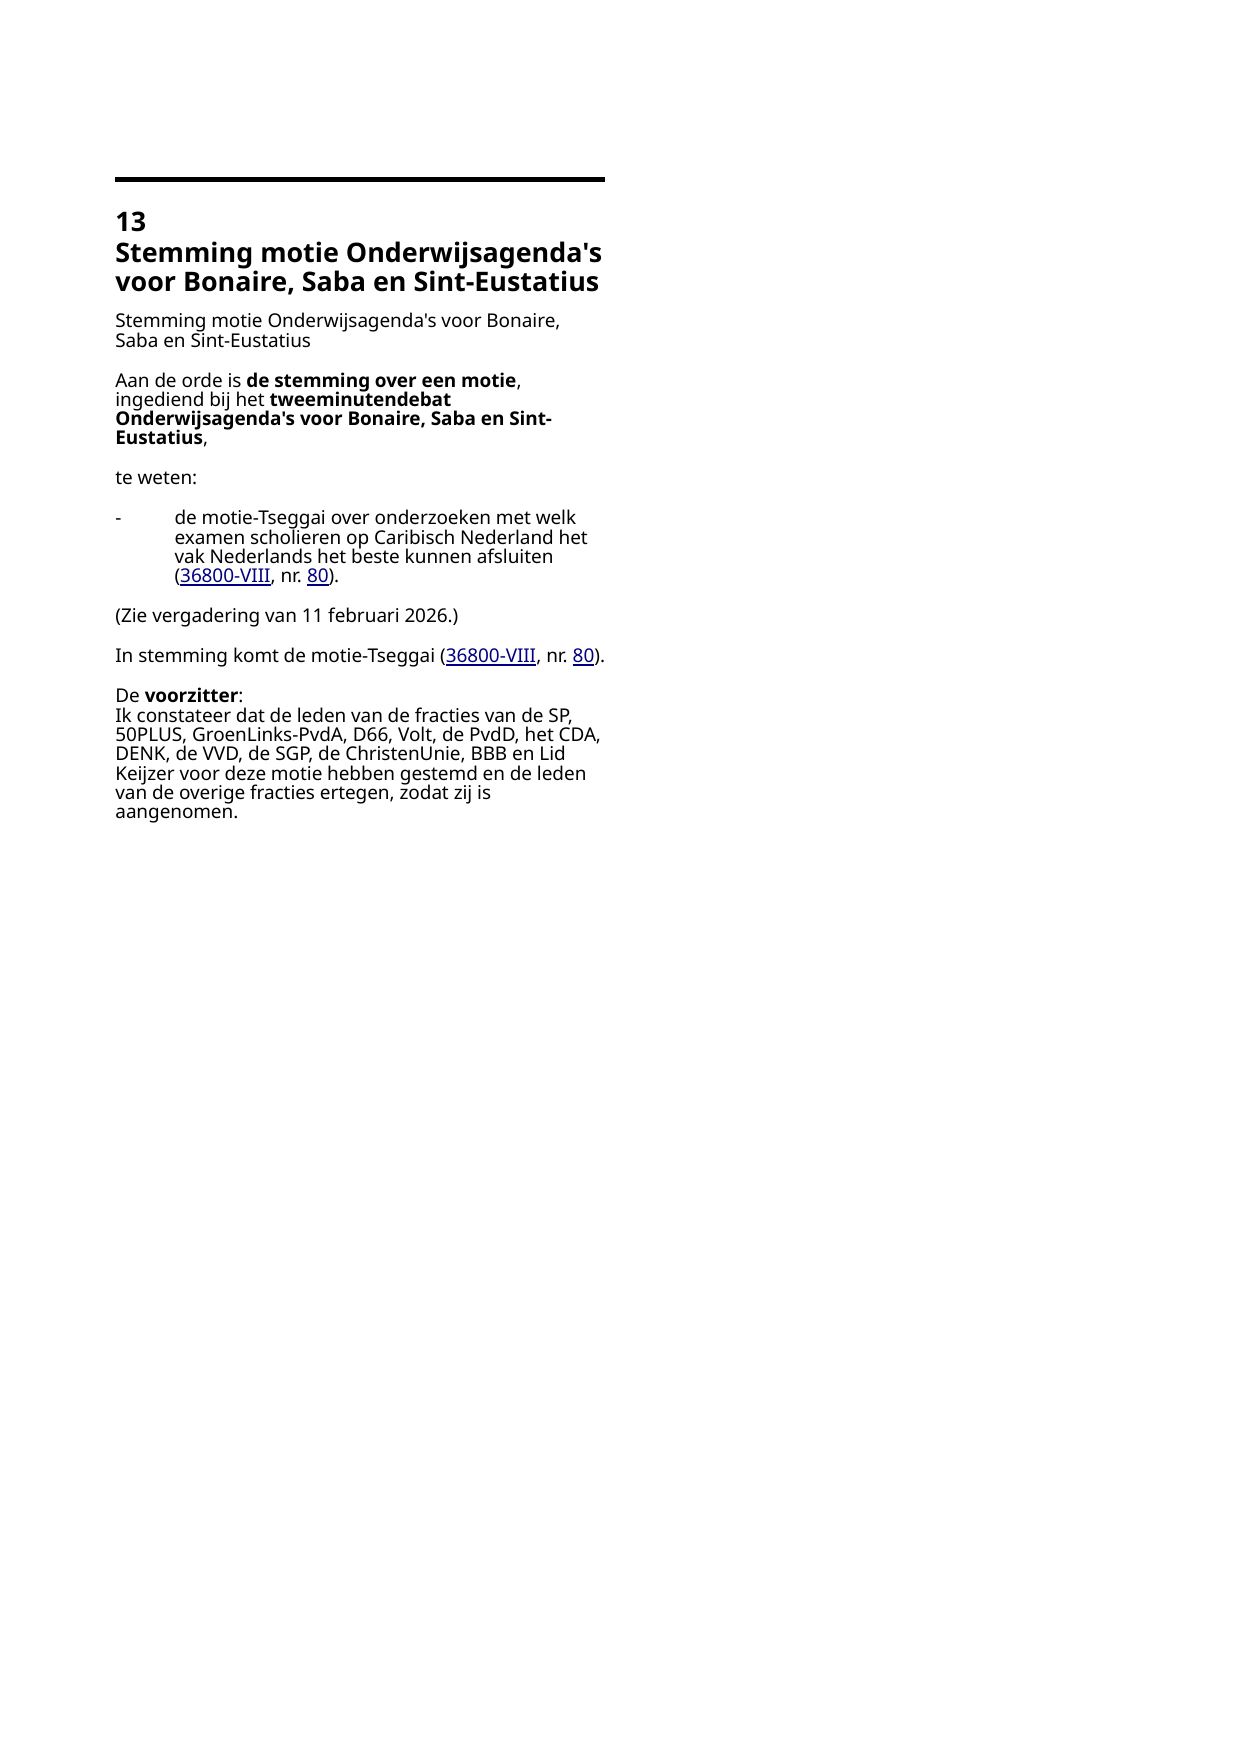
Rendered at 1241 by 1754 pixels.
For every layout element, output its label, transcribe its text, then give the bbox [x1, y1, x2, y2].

text Aan de orde is de stemming over een motie, ingediend bij het tweeminutendebat Onderwijsagenda's voor Bonaire, Saba en Sint-Eustatius, [115, 372, 605, 449]
text In stemming komt de motie-Tseggai (36800-VIII, nr. 80). [115, 647, 605, 667]
text Ik constateer dat de leden van de fracties van de SP, 50PLUS, GroenLinks-PvdA, D66, Volt, de PvdD, het CDA, DENK, de VVD, de SGP, de ChristenUnie, BBB en Lid Keijzer voor deze motie hebben gestemd en de leden van de overige fracties ertegen, zodat zij is aangenomen. [115, 707, 605, 822]
text (Zie vergadering van 11 februari 2026.) [115, 607, 605, 626]
text 13 [115, 203, 605, 239]
text De voorzitter: [115, 687, 605, 707]
text te weten: [115, 469, 605, 489]
list de motie-Tseggai over onderzoeken met welk examen scholieren op Caribisch Nederland het vak Nederlands het beste kunnen afsluiten (36800-VIII, nr. 80). [115, 509, 605, 586]
text Stemming motie Onderwijsagenda's voor Bonaire, Saba en Sint-Eustatius [115, 239, 605, 312]
text Stemming motie Onderwijsagenda's voor Bonaire, Saba en Sint-Eustatius [115, 312, 605, 351]
